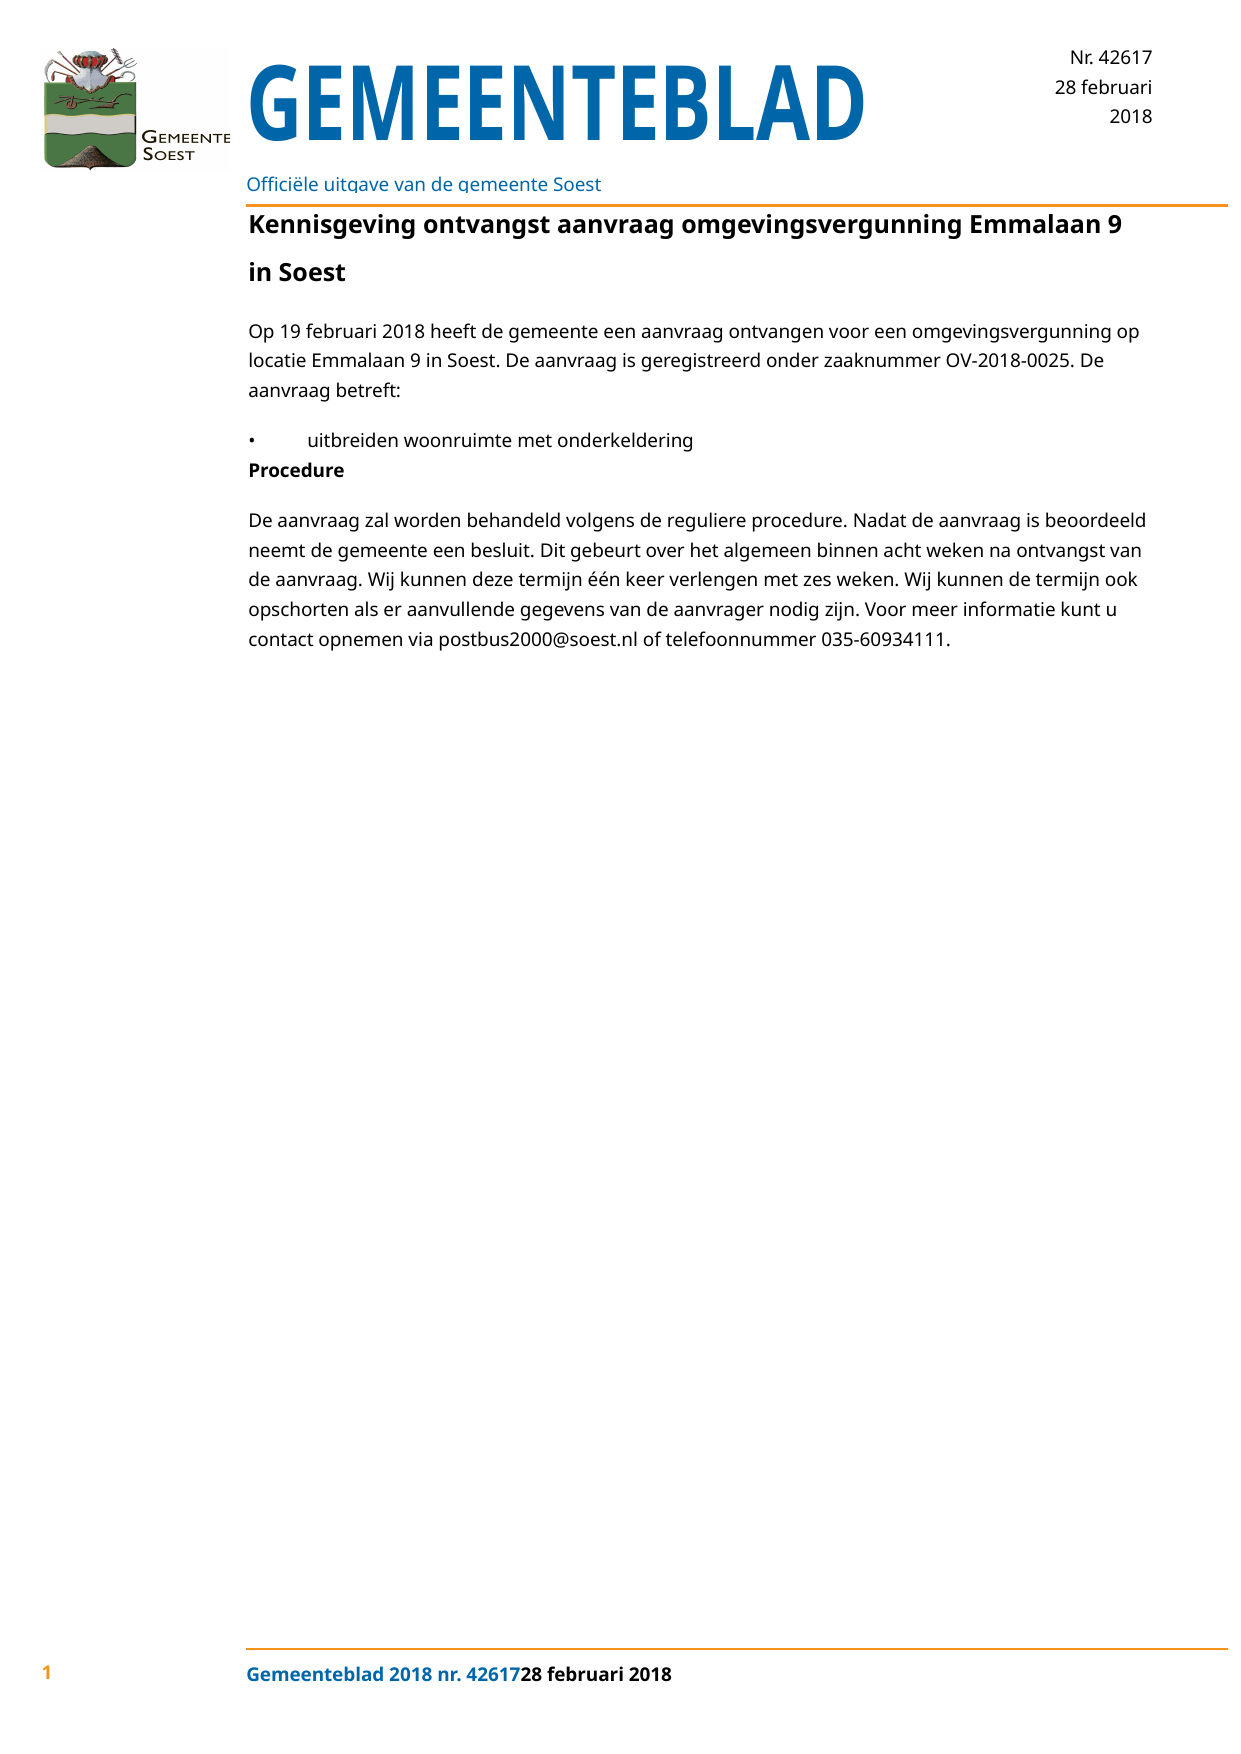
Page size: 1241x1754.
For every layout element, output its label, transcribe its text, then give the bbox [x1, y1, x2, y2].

picture [41, 47, 231, 172]
text Op 19 februari 2018 heeft de gemeente een aanvraag ontvangen voor een omgevingsvergunning op locatie Emmalaan 9 in Soest. De aanvraag is geregistreerd onder zaaknummer OV-2018-0025. De aanvraag betreft: [248, 318, 1152, 403]
text De aanvraag zal worden behandeld volgens de reguliere procedure. Nadat de aanvraag is beoordeeld neemt de gemeente een besluit. Dit gebeurt over het algemeen binnen acht weken na ontvangst van de aanvraag. Wij kunnen deze termijn één keer verlengen met zes weken. Wij kunnen de termijn ook opschorten als er aanvullende gegevens van de aanvrager nodig zijn. Voor meer informatie kunt u contact opnemen via postbus2000@soest.nl of telefoonnummer 035-60934111. [248, 507, 1152, 652]
list uitbreiden woonruimte met onderkeldering [248, 427, 1152, 453]
text Kennisgeving ontvangst aanvraag omgevingsvergunning Emmalaan 9 in Soest [248, 207, 1152, 288]
text Procedure [248, 457, 1152, 483]
